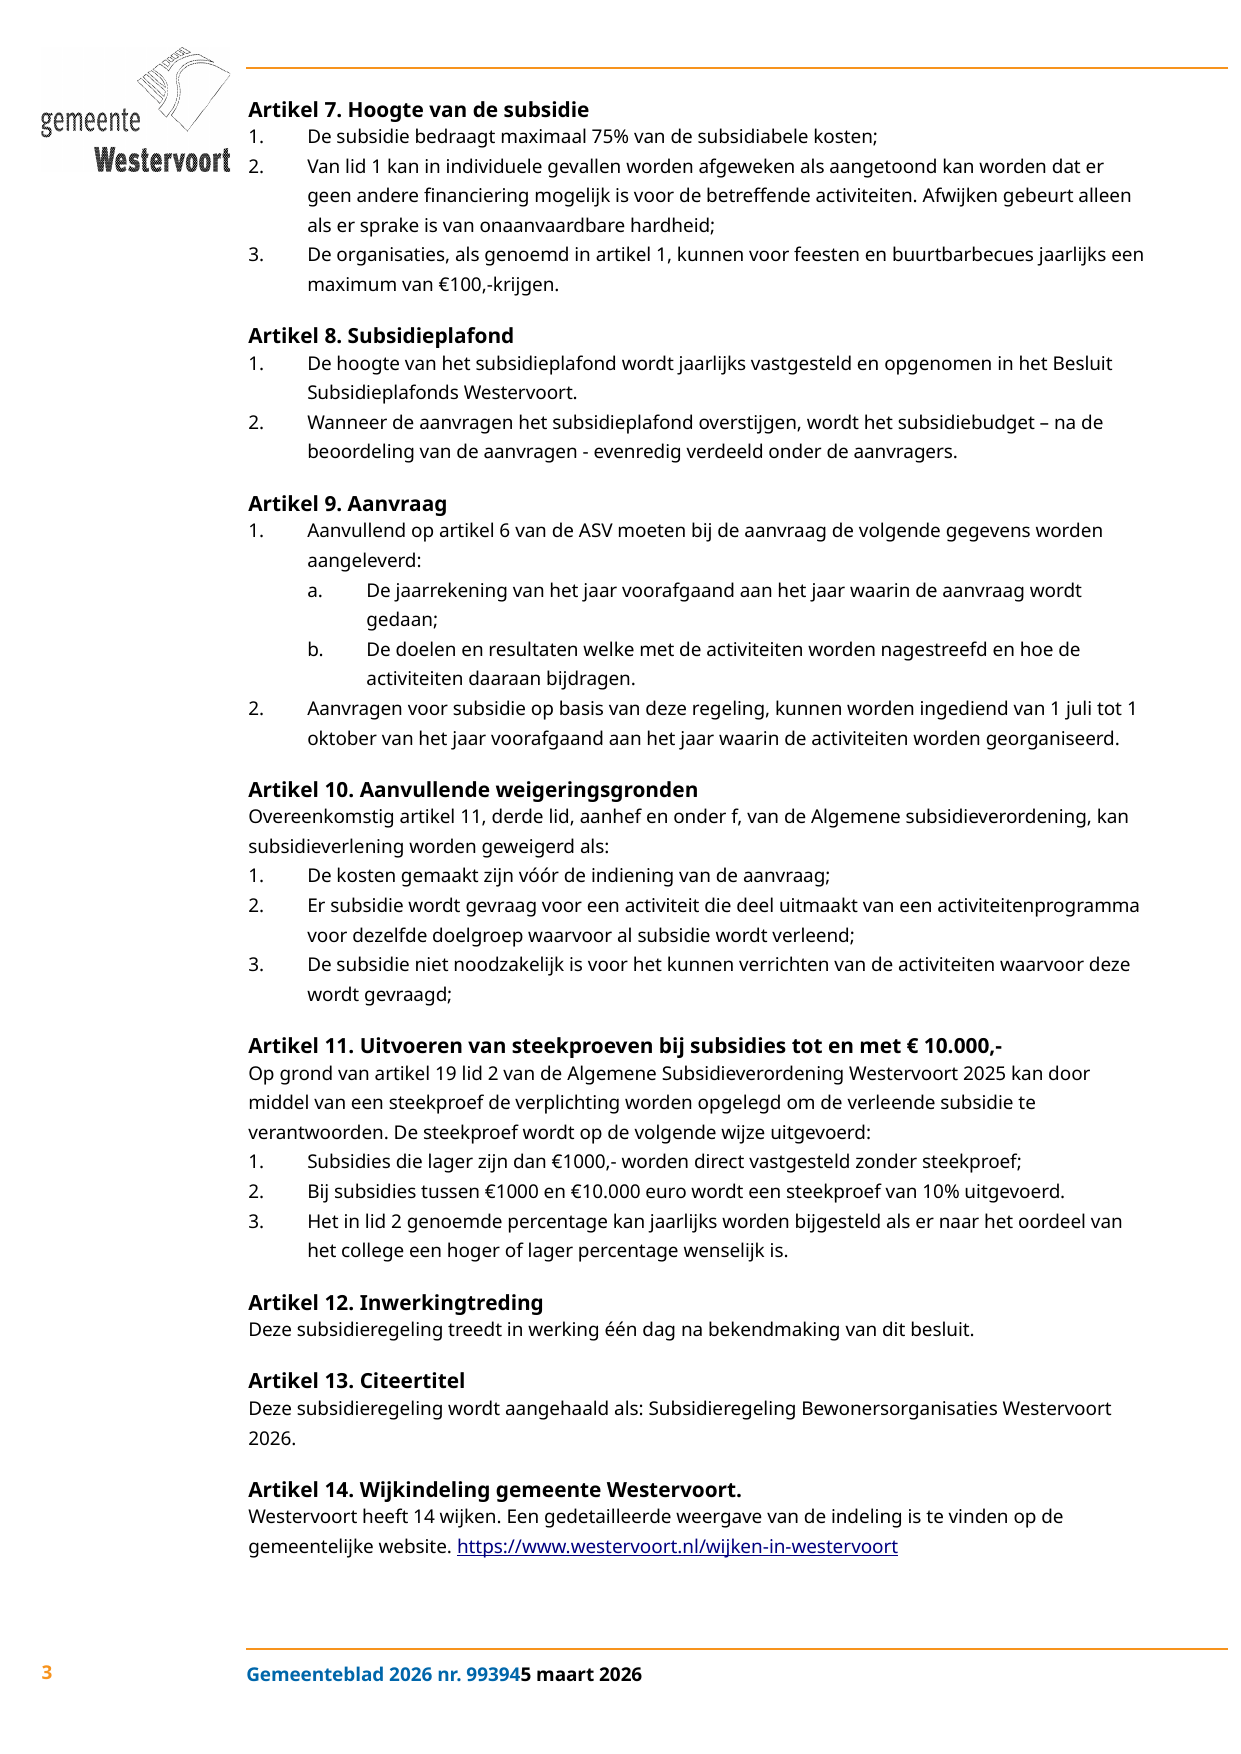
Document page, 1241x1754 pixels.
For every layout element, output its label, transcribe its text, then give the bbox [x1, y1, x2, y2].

list De jaarrekening van het jaar voorafgaand aan het jaar waarin de aanvraag wordt gedaan; [307, 577, 1152, 632]
list Aanvragen voor subsidie op basis van deze regeling, kunnen worden ingediend van 1 juli tot 1 oktober van het jaar voorafgaand aan het jaar waarin de activiteiten worden georganiseerd. [248, 695, 1152, 750]
list Er subsidie wordt gevraag voor een activiteit die deel uitmaakt van een activiteitenprogramma voor dezelfde doelgroep waarvoor al subsidie wordt verleend; [248, 892, 1152, 948]
list De kosten gemaakt zijn vóór de indiening van de aanvraag; [248, 863, 1152, 888]
list Wanneer de aanvragen het subsidieplafond overstijgen, wordt het subsidiebudget – na de beoordeling van de aanvragen - evenredig verdeeld onder de aanvragers. [248, 409, 1152, 464]
list De organisaties, als genoemd in artikel 1, kunnen voor feesten en buurtbarbecues jaarlijks een maximum van €100,-krijgen. [248, 242, 1152, 297]
text Westervoort heeft 14 wijken. Een gedetailleerde weergave van de indeling is te vinden op de gemeentelijke website. https://www.westervoort.nl/wijken-in-westervoort [248, 1503, 1152, 1559]
text Artikel 10. Aanvullende weigeringsgronden [248, 775, 1152, 803]
list De doelen en resultaten welke met de activiteiten worden nagestreefd en hoe de activiteiten daaraan bijdragen. [307, 636, 1152, 691]
text Artikel 7. Hoogte van de subsidie [248, 95, 1152, 123]
list Van lid 1 kan in individuele gevallen worden afgeweken als aangetoond kan worden dat er geen andere financiering mogelijk is voor de betreffende activiteiten. Afwijken gebeurt alleen als er sprake is van onaanvaardbare hardheid; [248, 153, 1152, 238]
list Bij subsidies tussen €1000 en €10.000 euro wordt een steekproef van 10% uitgevoerd. [248, 1178, 1152, 1204]
text Overeenkomstig artikel 11, derde lid, aanhef en onder f, van de Algemene subsidieverordening, kan subsidieverlening worden geweigerd als: [248, 803, 1152, 859]
text Op grond van artikel 19 lid 2 van de Algemene Subsidieverordening Westervoort 2025 kan door middel van een steekproef de verplichting worden opgelegd om de verleende subsidie te verantwoorden. De steekproef wordt op de volgende wijze uitgevoerd: [248, 1060, 1152, 1145]
text Deze subsidieregeling wordt aangehaald als: Subsidieregeling Bewonersorganisaties Westervoort 2026. [248, 1395, 1152, 1450]
text Artikel 13. Citeertitel [248, 1367, 1152, 1395]
text Artikel 11. Uitvoeren van steekproeven bij subsidies tot en met € 10.000,- [248, 1031, 1152, 1060]
picture [41, 47, 231, 172]
list De hoogte van het subsidieplafond wordt jaarlijks vastgesteld en opgenomen in het Besluit Subsidieplafonds Westervoort. [248, 350, 1152, 405]
text Artikel 14. Wijkindeling gemeente Westervoort. [248, 1475, 1152, 1503]
list Subsidies die lager zijn dan €1000,- worden direct vastgesteld zonder steekproef; [248, 1149, 1152, 1174]
list Het in lid 2 genoemde percentage kan jaarlijks worden bijgesteld als er naar het oordeel van het college een hoger of lager percentage wenselijk is. [248, 1208, 1152, 1263]
text Artikel 9. Aanvraag [248, 489, 1152, 518]
list De subsidie bedraagt maximaal 75% van de subsidiabele kosten; [248, 123, 1152, 149]
text Artikel 12. Inwerkingtreding [248, 1288, 1152, 1316]
list Aanvullend op artikel 6 van de ASV moeten bij de aanvraag de volgende gegevens worden aangeleverd: [248, 518, 1152, 573]
text Artikel 8. Subsidieplafond [248, 322, 1152, 350]
text Deze subsidieregeling treedt in werking één dag na bekendmaking van dit besluit. [248, 1316, 1152, 1342]
list De subsidie niet noodzakelijk is voor het kunnen verrichten van de activiteiten waarvoor deze wordt gevraagd; [248, 951, 1152, 1007]
